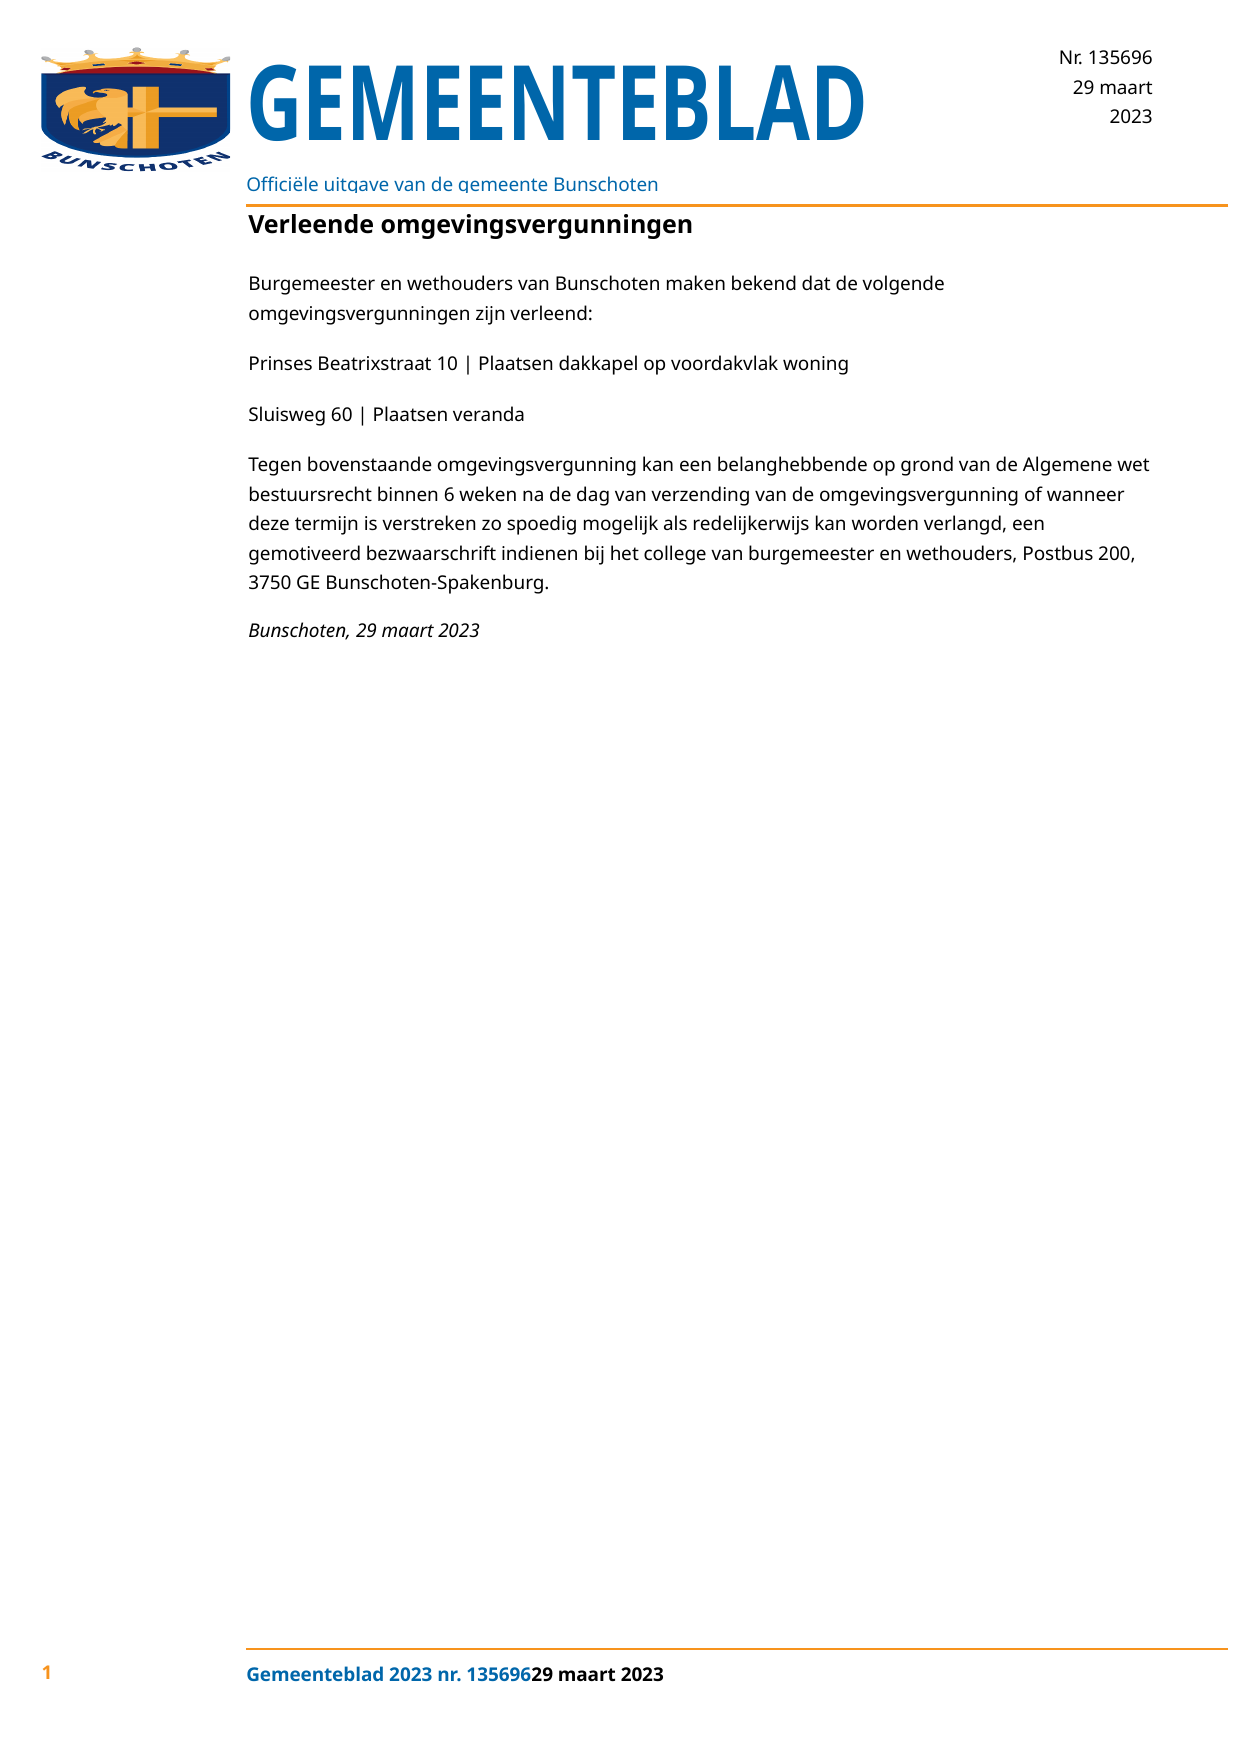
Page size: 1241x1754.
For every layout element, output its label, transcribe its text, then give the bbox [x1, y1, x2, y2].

text Bunschoten, 29 maart 2023 [248, 617, 1152, 643]
text Verleende omgevingsvergunningen [248, 207, 1152, 241]
text Burgemeester en wethouders van Bunschoten maken bekend dat de volgende omgevingsvergunningen zijn verleend: [248, 270, 1152, 326]
text Sluisweg 60 | Plaatsen veranda [248, 401, 1152, 426]
picture [41, 47, 231, 172]
text Tegen bovenstaande omgevingsvergunning kan een belanghebbende op grond van de Algemene wet bestuursrecht binnen 6 weken na de dag van verzending van de omgevingsvergunning of wanneer deze termijn is verstreken zo spoedig mogelijk als redelijkerwijs kan worden verlangd, een gemotiveerd bezwaarschrift indienen bij het college van burgemeester en wethouders, Postbus 200, 3750 GE Bunschoten-Spakenburg. [248, 451, 1152, 595]
text Prinses Beatrixstraat 10 | Plaatsen dakkapel op voordakvlak woning [248, 350, 1152, 376]
